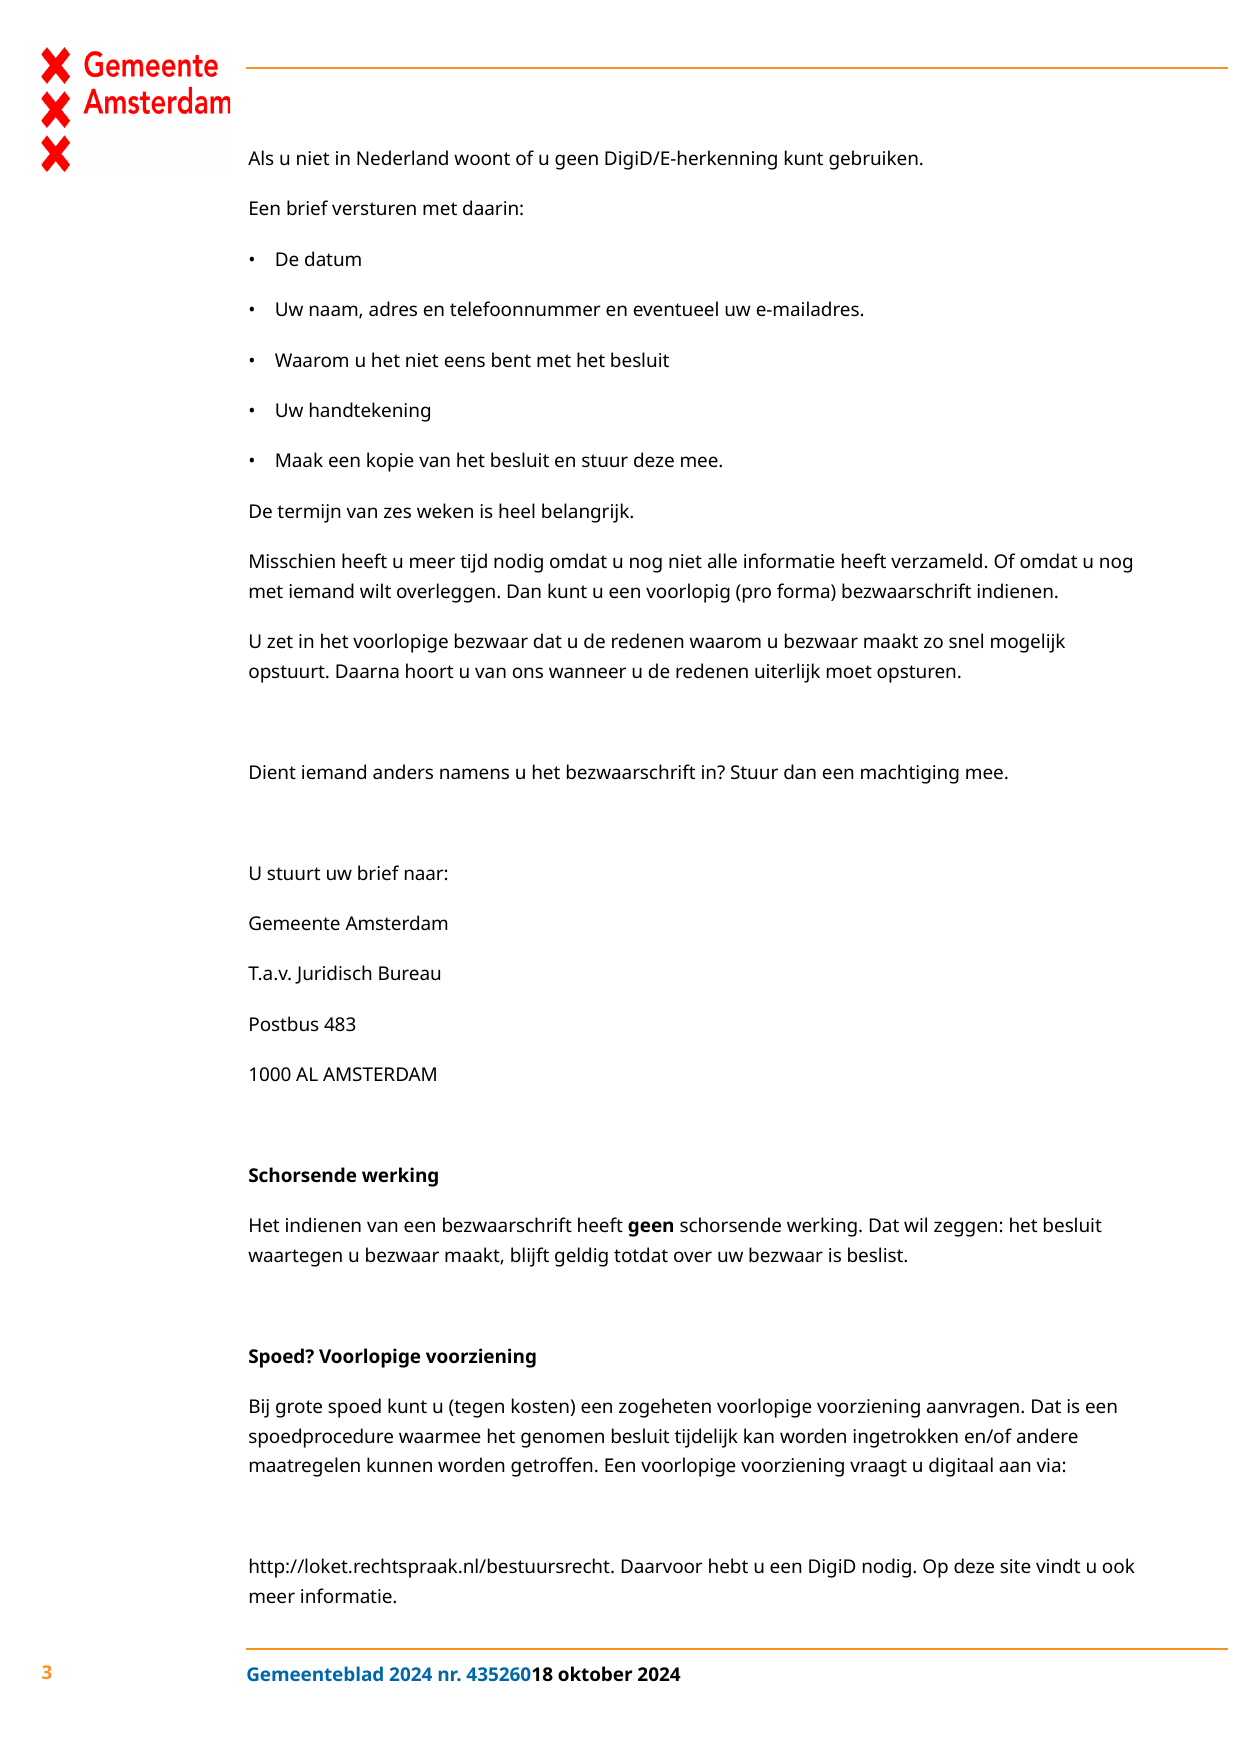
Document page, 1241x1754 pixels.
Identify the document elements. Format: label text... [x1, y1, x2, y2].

text • Uw handtekening [248, 397, 1152, 423]
text U stuurt uw brief naar: [248, 860, 1152, 886]
text Gemeente Amsterdam [248, 910, 1152, 936]
text • Maak een kopie van het besluit en stuur deze mee. [248, 448, 1152, 473]
text http://loket.rechtspraak.nl/bestuursrecht. Daarvoor hebt u een DigiD nodig. Op deze site vindt u ook meer informatie. [248, 1553, 1152, 1609]
picture [41, 47, 231, 172]
text Dient iemand anders namens u het bezwaarschrift in? Stuur dan een machtiging mee. [248, 759, 1152, 785]
text Schorsende werking [248, 1162, 1152, 1188]
text Als u niet in Nederland woont of u geen DigiD/E-herkenning kunt gebruiken. [248, 145, 1152, 171]
text • Uw naam, adres en telefoonnummer en eventueel uw e-mailadres. [248, 296, 1152, 322]
text Bij grote spoed kunt u (tegen kosten) een zogeheten voorlopige voorziening aanvragen. Dat is een spoedprocedure waarmee het genomen besluit tijdelijk kan worden ingetrokken en/of andere maatregelen kunnen worden getroffen. Een voorlopige voorziening vraagt u digitaal aan via: [248, 1393, 1152, 1478]
text • De datum [248, 246, 1152, 272]
text Het indienen van een bezwaarschrift heeft geen schorsende werking. Dat wil zeggen: het besluit waartegen u bezwaar maakt, blijft geldig totdat over uw bezwaar is beslist. [248, 1213, 1152, 1268]
text Een brief versturen met daarin: [248, 196, 1152, 221]
text Spoed? Voorlopige voorziening [248, 1343, 1152, 1369]
text De termijn van zes weken is heel belangrijk. [248, 498, 1152, 524]
text U zet in het voorlopige bezwaar dat u de redenen waarom u bezwaar maakt zo snel mogelijk opstuurt. Daarna hoort u van ons wanneer u de redenen uiterlijk moet opsturen. [248, 628, 1152, 684]
text Postbus 483 [248, 1011, 1152, 1037]
text T.a.v. Juridisch Bureau [248, 961, 1152, 986]
text Misschien heeft u meer tijd nodig omdat u nog niet alle informatie heeft verzameld. Of omdat u nog met iemand wilt overleggen. Dan kunt u een voorlopig (pro forma) bezwaarschrift indienen. [248, 548, 1152, 604]
text 1000 AL AMSTERDAM [248, 1061, 1152, 1087]
text • Waarom u het niet eens bent met het besluit [248, 347, 1152, 373]
